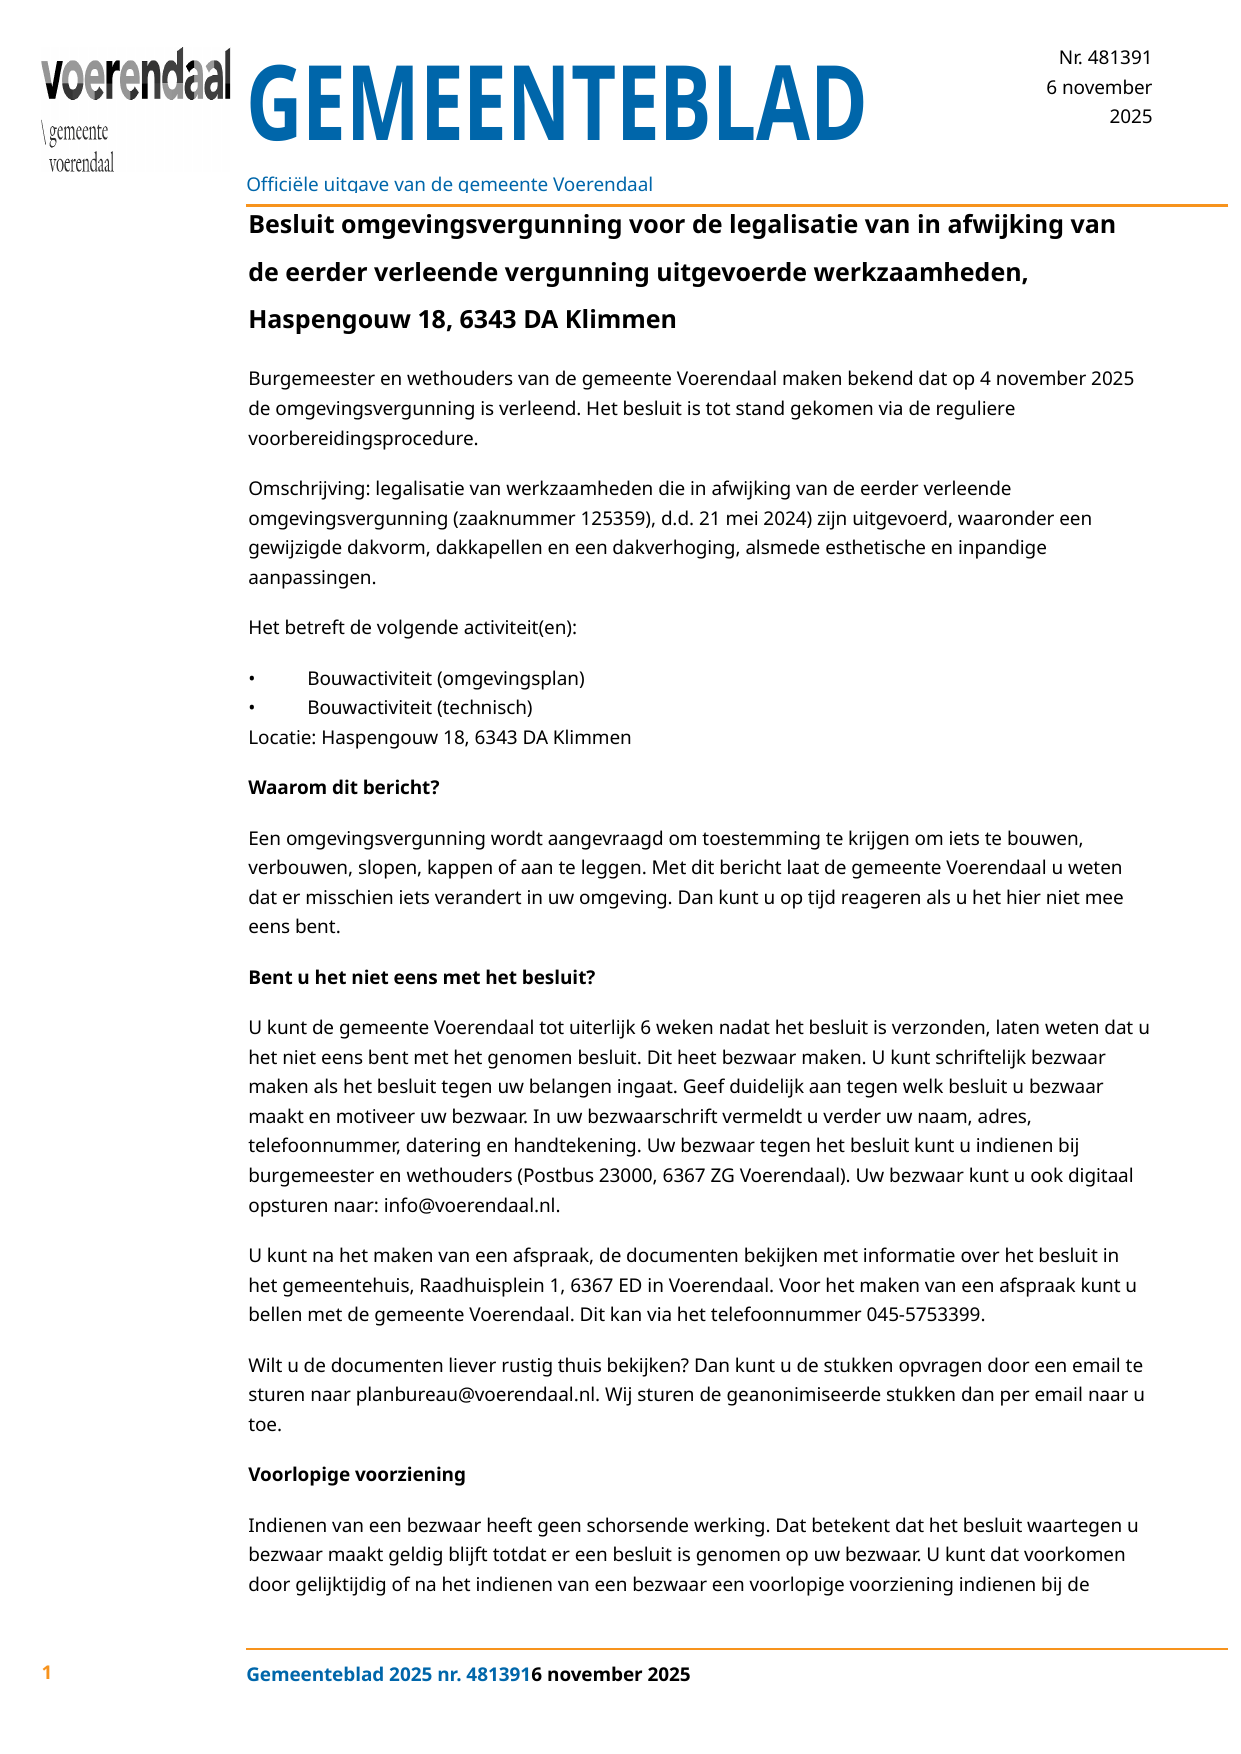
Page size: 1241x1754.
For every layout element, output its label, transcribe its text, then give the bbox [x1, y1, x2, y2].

text Wilt u de documenten liever rustig thuis bekijken? Dan kunt u de stukken opvragen door een email te sturen naar planbureau@voerendaal.nl. Wij sturen de geanonimiseerde stukken dan per email naar u toe. [248, 1352, 1152, 1437]
text U kunt na het maken van een afspraak, de documenten bekijken met informatie over het besluit in het gemeentehuis, Raadhuisplein 1, 6367 ED in Voerendaal. Voor het maken van een afspraak kunt u bellen met de gemeente Voerendaal. Dit kan via het telefoonnummer 045-5753399. [248, 1242, 1152, 1327]
text Besluit omgevingsvergunning voor de legalisatie van in afwijking van de eerder verleende vergunning uitgevoerde werkzaamheden, Haspengouw 18, 6343 DA Klimmen [248, 207, 1152, 336]
text Het betreft de volgende activiteit(en): [248, 614, 1152, 640]
text Een omgevingsvergunning wordt aangevraagd om toestemming te krijgen om iets te bouwen, verbouwen, slopen, kappen of aan te leggen. Met dit bericht laat de gemeente Voerendaal u weten dat er misschien iets verandert in uw omgeving. Dan kunt u op tijd reageren als u het hier niet mee eens bent. [248, 825, 1152, 939]
list Bouwactiviteit (technisch) [248, 694, 1152, 720]
text Bent u het niet eens met het besluit? [248, 964, 1152, 989]
text Locatie: Haspengouw 18, 6343 DA Klimmen [248, 724, 1152, 749]
text Burgemeester en wethouders van de gemeente Voerendaal maken bekend dat op 4 november 2025 de omgevingsvergunning is verleend. Het besluit is tot stand gekomen via de reguliere voorbereidingsprocedure. [248, 366, 1152, 450]
text Voorlopige voorziening [248, 1461, 1152, 1487]
text Indienen van een bezwaar heeft geen schorsende werking. Dat betekent dat het besluit waartegen u bezwaar maakt geldig blijft totdat er een besluit is genomen op uw bezwaar. U kunt dat voorkomen door gelijktijdig of na het indienen van een bezwaar een voorlopige voorziening indienen bij de [248, 1512, 1152, 1597]
text Waarom dit bericht? [248, 774, 1152, 800]
list Bouwactiviteit (omgevingsplan) [248, 665, 1152, 690]
text Omschrijving: legalisatie van werkzaamheden die in afwijking van de eerder verleende omgevingsvergunning (zaaknummer 125359), d.d. 21 mei 2024) zijn uitgevoerd, waaronder een gewijzigde dakvorm, dakkapellen en een dakverhoging, alsmede esthetische en inpandige aanpassingen. [248, 475, 1152, 589]
text U kunt de gemeente Voerendaal tot uiterlijk 6 weken nadat het besluit is verzonden, laten weten dat u het niet eens bent met het genomen besluit. Dit heet bezwaar maken. U kunt schriftelijk bezwaar maken als het besluit tegen uw belangen ingaat. Geef duidelijk aan tegen welk besluit u bezwaar maakt en motiveer uw bezwaar. In uw bezwaarschrift vermeldt u verder uw naam, adres, telefoonnummer, datering en handtekening. Uw bezwaar tegen het besluit kunt u indienen bij burgemeester en wethouders (Postbus 23000, 6367 ZG Voerendaal). Uw bezwaar kunt u ook digitaal opsturen naar: info@voerendaal.nl. [248, 1014, 1152, 1217]
picture [41, 47, 231, 172]
